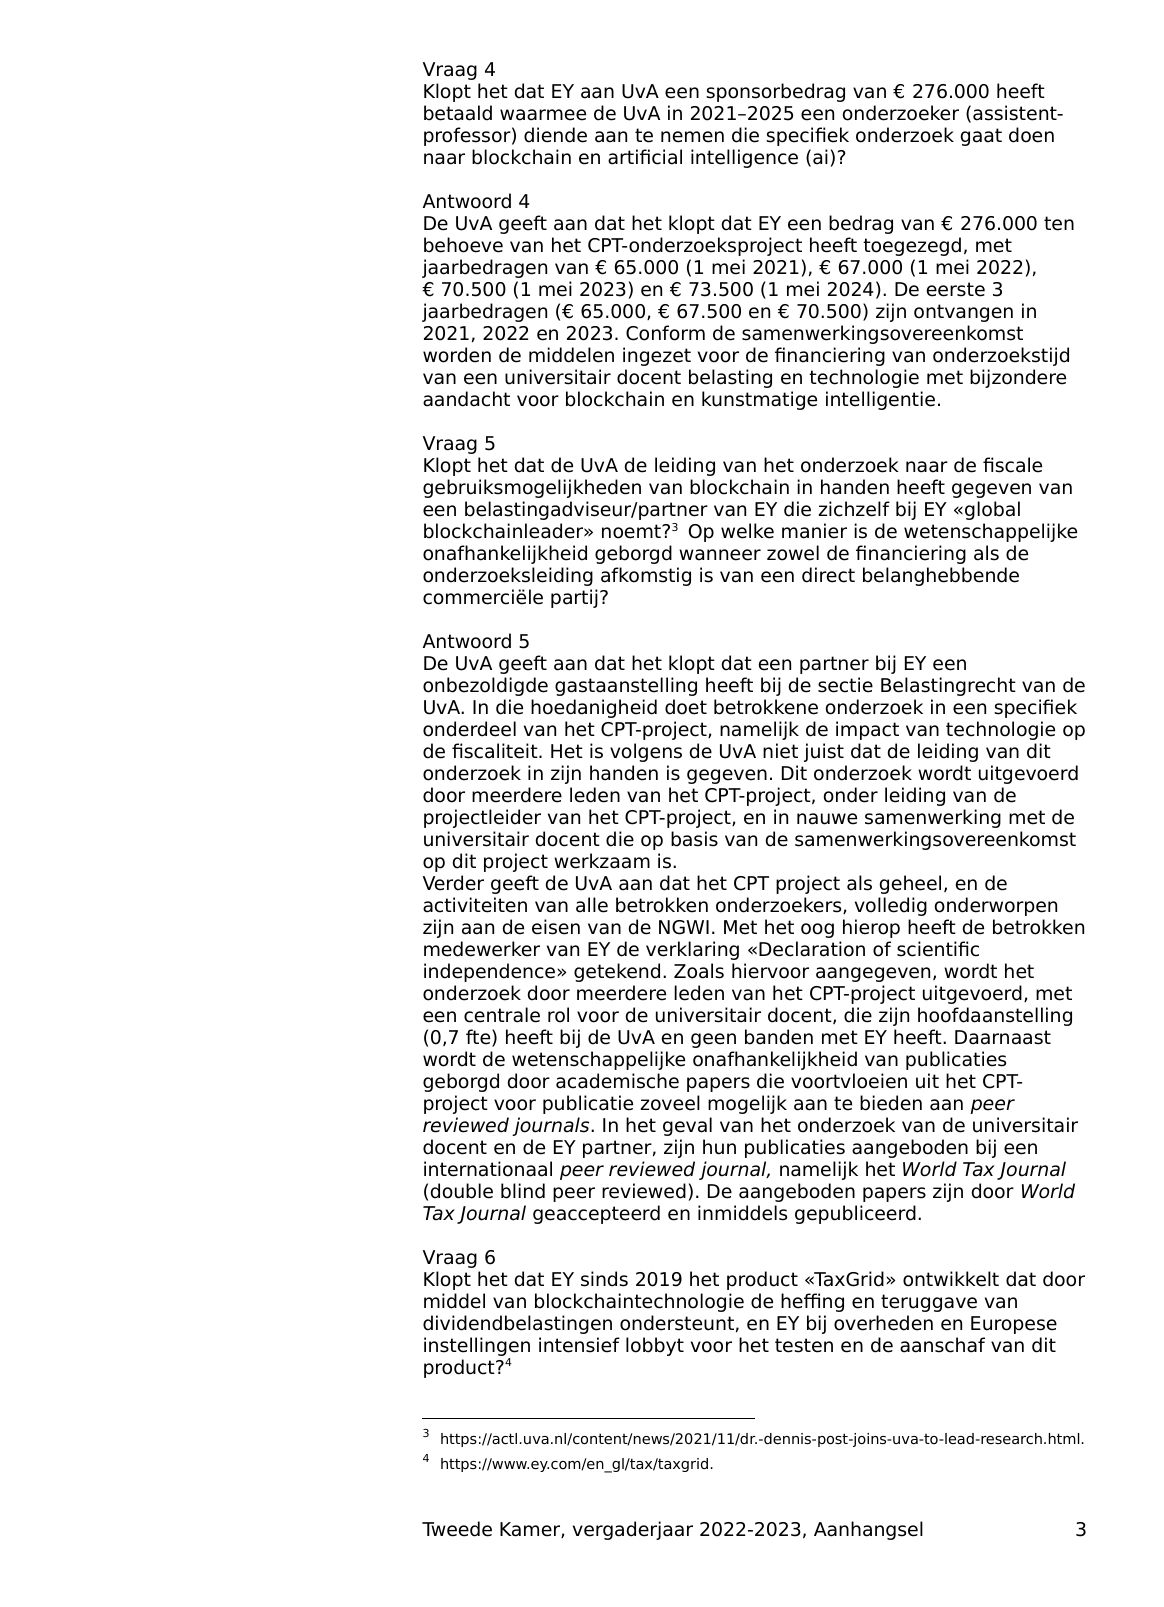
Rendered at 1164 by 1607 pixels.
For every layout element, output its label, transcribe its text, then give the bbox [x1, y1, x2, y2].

text Klopt het dat EY sinds 2019 het product «TaxGrid» ontwikkelt dat door middel van blockchaintechnologie de heffing en teruggave van dividendbelastingen ondersteunt, en EY bij overheden en Europese instellingen intensief lobbyt voor het testen en de aanschaf van dit product? [422, 1269, 1087, 1379]
text Vraag 6 [422, 1247, 1087, 1269]
text Antwoord 4 [422, 191, 1087, 213]
text Vraag 5 [422, 433, 1087, 455]
text Vraag 4 [422, 59, 1087, 81]
text De UvA geeft aan dat het klopt dat een partner bij EY een onbezoldigde gastaanstelling heeft bij de sectie Belastingrecht van de UvA. In die hoedanigheid doet betrokkene onderzoek in een specifiek onderdeel van het CPT-project, namelijk de impact van technologie op de fiscaliteit. Het is volgens de UvA niet juist dat de leiding van dit onderzoek in zijn handen is gegeven. Dit onderzoek wordt uitgevoerd door meerdere leden van het CPT-project, onder leiding van de projectleider van het CPT-project, en in nauwe samenwerking met de universitair docent die op basis van de samenwerkingsovereenkomst op dit project werkzaam is. [422, 653, 1087, 873]
text https://www.ey.com/en_gl/tax/taxgrid. [422, 1452, 1087, 1474]
text Verder geeft de UvA aan dat het CPT project als geheel, en de activiteiten van alle betrokken onderzoekers, volledig onderworpen zijn aan de eisen van de NGWI. Met het oog hierop heeft de betrokken medewerker van EY de verklaring «Declaration of scientific independence» getekend. Zoals hiervoor aangegeven, wordt het onderzoek door meerdere leden van het CPT-project uitgevoerd, met een centrale rol voor de universitair docent, die zijn hoofdaanstelling (0,7 fte) heeft bij de UvA en geen banden met EY heeft. Daarnaast wordt de wetenschappelijke onafhankelijkheid van publicaties geborgd door academische papers die voortvloeien uit het CPT-project voor publicatie zoveel mogelijk aan te bieden aan peer reviewed journals. In het geval van het onderzoek van de universitair docent en de EY partner, zijn hun publicaties aangeboden bij een internationaal peer reviewed journal, namelijk het World Tax Journal (double blind peer reviewed). De aangeboden papers zijn door World Tax Journal geaccepteerd en inmiddels gepubliceerd. [422, 873, 1087, 1224]
text Antwoord 5 [422, 631, 1087, 653]
text De UvA geeft aan dat het klopt dat EY een bedrag van € 276.000 ten behoeve van het CPT-onderzoeksproject heeft toegezegd, met jaarbedragen van € 65.000 (1 mei 2021), € 67.000 (1 mei 2022), € 70.500 (1 mei 2023) en € 73.500 (1 mei 2024). De eerste 3 jaarbedragen (€ 65.000, € 67.500 en € 70.500) zijn ontvangen in 2021, 2022 en 2023. Conform de samenwerkingsovereenkomst worden de middelen ingezet voor de financiering van onderzoekstijd van een universitair docent belasting en technologie met bijzondere aandacht voor blockchain en kunstmatige intelligentie. [422, 213, 1087, 411]
text Klopt het dat EY aan UvA een sponsorbedrag van € 276.000 heeft betaald waarmee de UvA in 2021–2025 een onderzoeker (assistent-professor) diende aan te nemen die specifiek onderzoek gaat doen naar blockchain en artificial intelligence (ai)? [422, 81, 1087, 169]
text Klopt het dat de UvA de leiding van het onderzoek naar de fiscale gebruiksmogelijkheden van blockchain in handen heeft gegeven van een belastingadviseur/partner van EY die zichzelf bij EY «global blockchainleader» noemt? Op welke manier is de wetenschappelijke onafhankelijkheid geborgd wanneer zowel de financiering als de onderzoeksleiding afkomstig is van een direct belanghebbende commerciële partij? [422, 455, 1087, 609]
text https://actl.uva.nl/content/news/2021/11/dr.-dennis-post-joins-uva-to-lead-research.html. [422, 1427, 1087, 1449]
